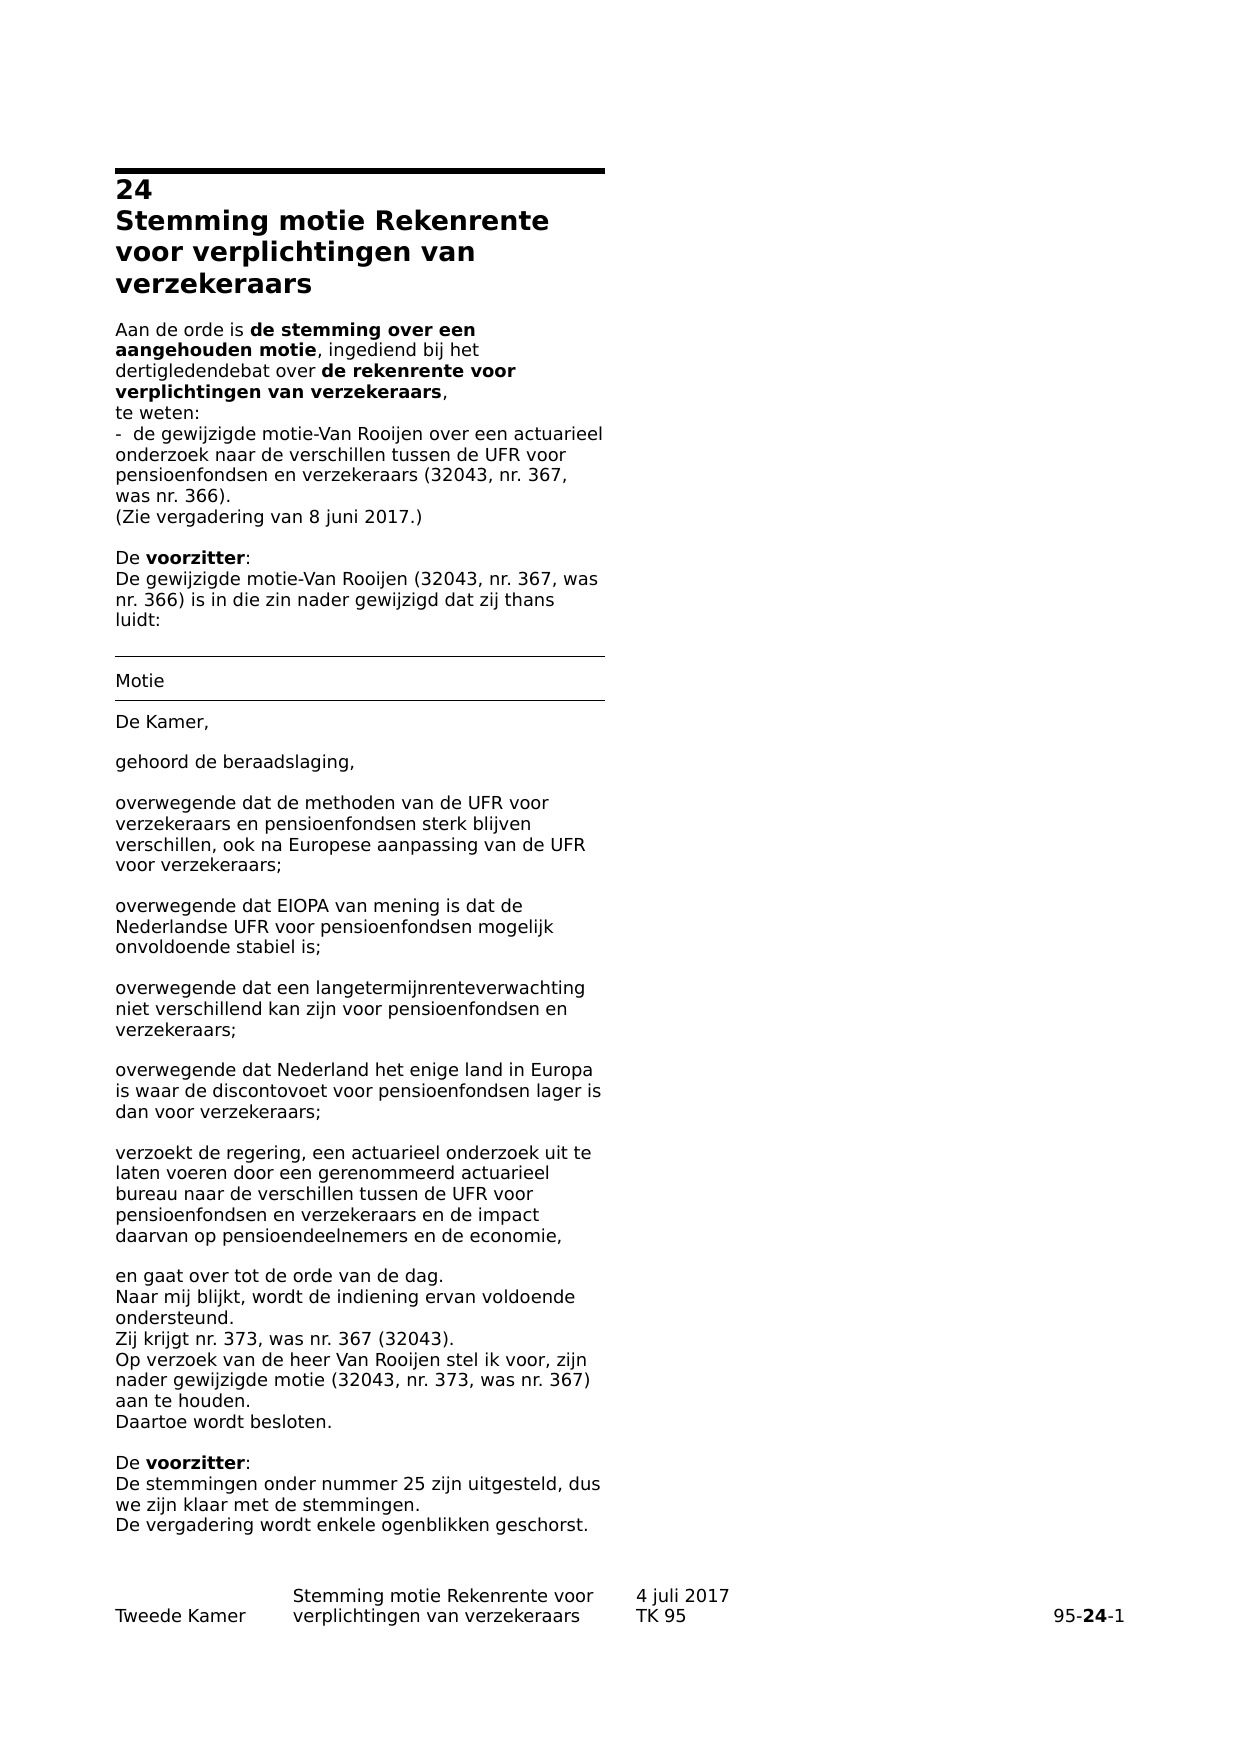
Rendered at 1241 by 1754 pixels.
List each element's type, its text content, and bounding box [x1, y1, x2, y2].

text overwegende dat Nederland het enige land in Europa is waar de discontovoet voor pensioenfondsen lager is dan voor verzekeraars; [115, 1060, 605, 1122]
list de gewijzigde motie-Van Rooijen over een actuarieel onderzoek naar de verschillen tussen de UFR voor pensioenfondsen en verzekeraars (32043, nr. 367, was nr. 366). [115, 423, 605, 507]
text overwegende dat een langetermijnrenteverwachting niet verschillend kan zijn voor pensioenfondsen en verzekeraars; [115, 978, 605, 1040]
text De voorzitter: [115, 1453, 605, 1473]
text Motie [115, 671, 605, 692]
title 24 Stemming motie Rekenrente voor verplichtingen van verzekeraars [115, 174, 605, 299]
text De stemmingen onder nummer 25 zijn uitgesteld, dus we zijn klaar met de stemmingen. [115, 1473, 605, 1515]
text verzoekt de regering, een actuarieel onderzoek uit te laten voeren door een gerenommeerd actuarieel bureau naar de verschillen tussen de UFR voor pensioenfondsen en verzekeraars en de impact daarvan op pensioendeelnemers en de economie, [115, 1142, 605, 1246]
text Aan de orde is de stemming over een aangehouden motie, ingediend bij het dertigledendebat over de rekenrente voor verplichtingen van verzekeraars, [115, 319, 605, 403]
text De vergadering wordt enkele ogenblikken geschorst. [115, 1515, 605, 1536]
text De gewijzigde motie-Van Rooijen (32043, nr. 367, was nr. 366) is in die zin nader gewijzigd dat zij thans luidt: [115, 568, 605, 631]
text overwegende dat EIOPA van mening is dat de Nederlandse UFR voor pensioenfondsen mogelijk onvoldoende stabiel is; [115, 896, 605, 958]
text Daartoe wordt besloten. [115, 1412, 605, 1433]
text (Zie vergadering van 8 juni 2017.) [115, 507, 605, 528]
text gehoord de beraadslaging, [115, 752, 605, 773]
text te weten: [115, 403, 605, 423]
text De Kamer, [115, 712, 605, 732]
text Naar mij blijkt, wordt de indiening ervan voldoende ondersteund. [115, 1287, 605, 1328]
text De voorzitter: [115, 548, 605, 568]
text Op verzoek van de heer Van Rooijen stel ik voor, zijn nader gewijzigde motie (32043, nr. 373, was nr. 367) aan te houden. [115, 1349, 605, 1412]
text en gaat over tot de orde van de dag. [115, 1266, 605, 1287]
text overwegende dat de methoden van de UFR voor verzekeraars en pensioenfondsen sterk blijven verschillen, ook na Europese aanpassing van de UFR voor verzekeraars; [115, 793, 605, 876]
text Zij krijgt nr. 373, was nr. 367 (32043). [115, 1328, 605, 1349]
